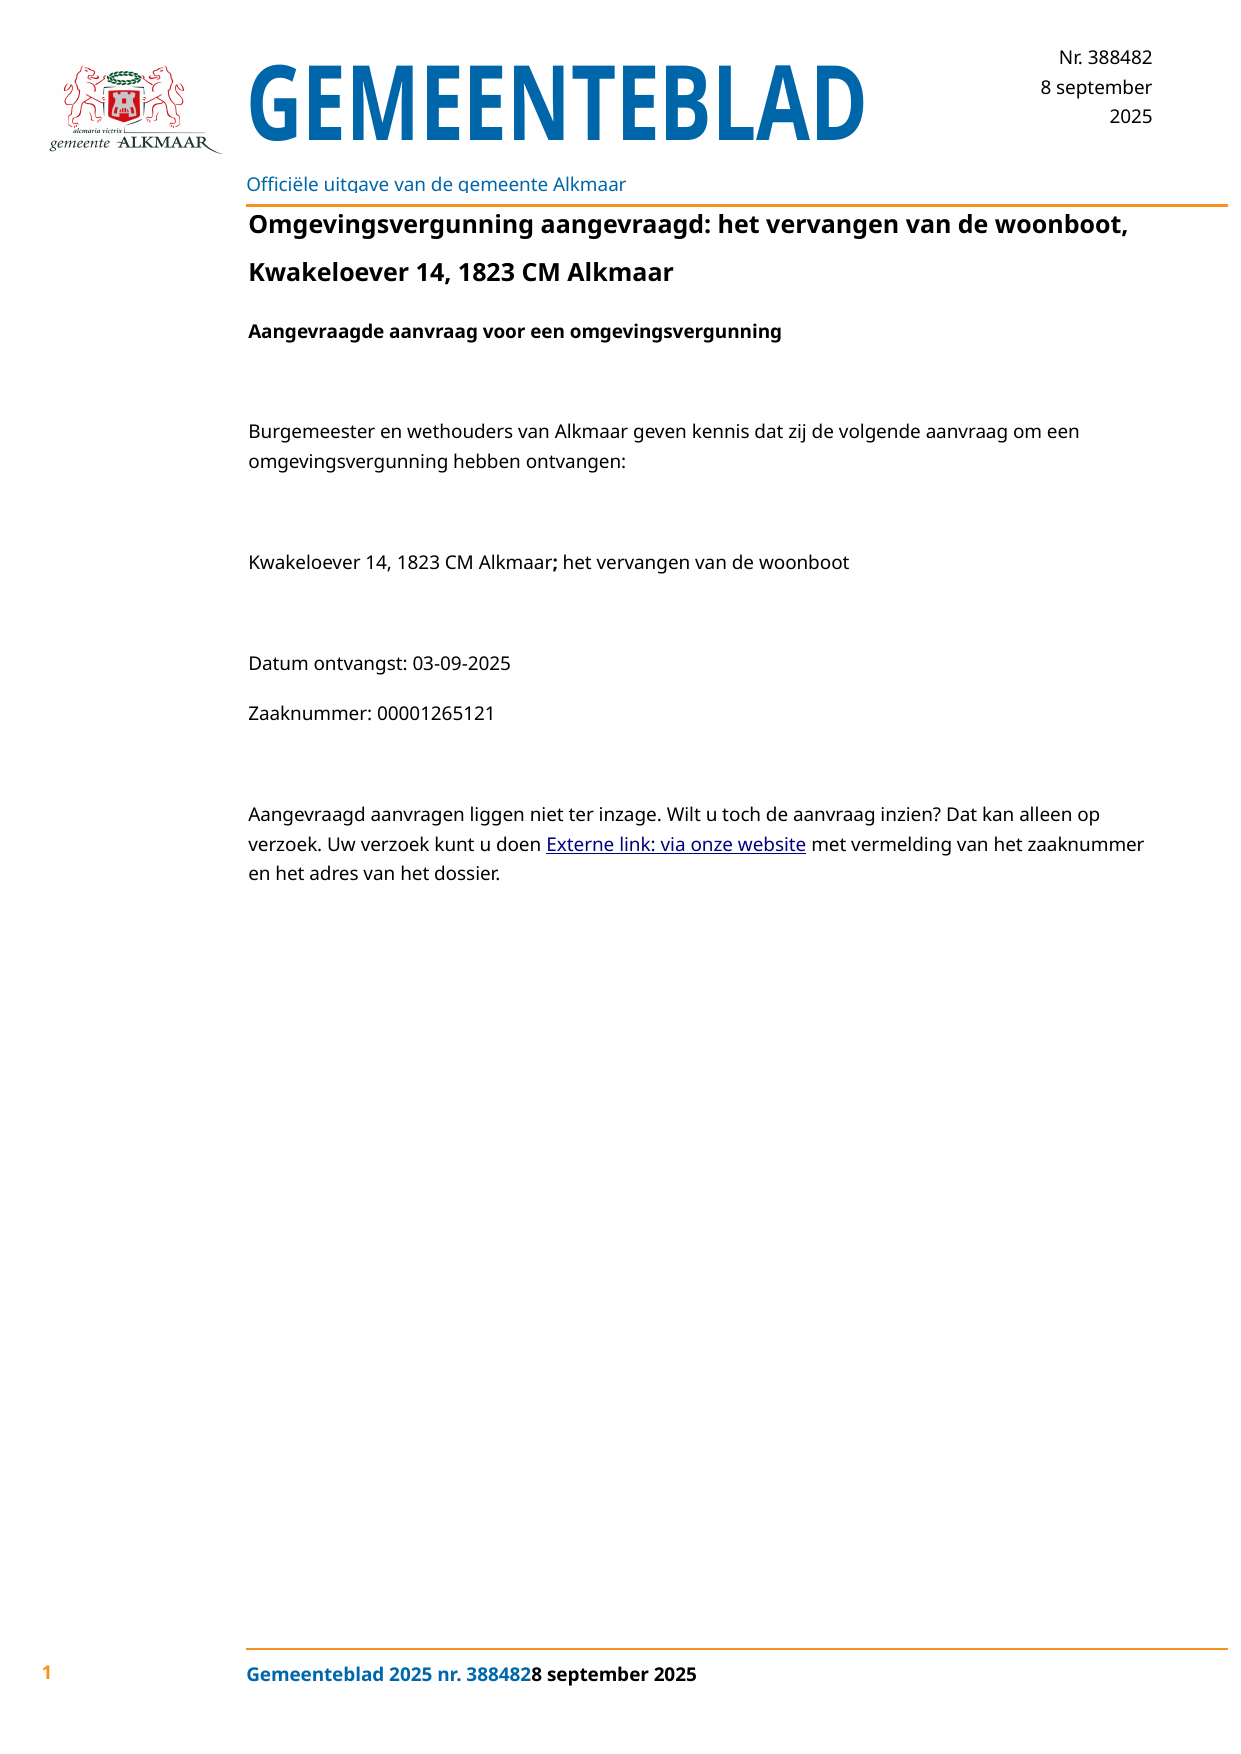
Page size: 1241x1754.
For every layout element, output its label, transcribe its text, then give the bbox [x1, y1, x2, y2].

text Omgevingsvergunning aangevraagd: het vervangen van de woonboot, Kwakeloever 14, 1823 CM Alkmaar [248, 207, 1152, 288]
text Kwakeloever 14, 1823 CM Alkmaar; het vervangen van de woonboot [248, 549, 1152, 575]
text Burgemeester en wethouders van Alkmaar geven kennis dat zij de volgende aanvraag om een omgevingsvergunning hebben ontvangen: [248, 419, 1152, 474]
text Datum ontvangst: 03-09-2025 [248, 650, 1152, 676]
text Aangevraagde aanvraag voor een omgevingsvergunning [248, 318, 1152, 344]
text Aangevraagd aanvragen liggen niet ter inzage. Wilt u toch de aanvraag inzien? Dat kan alleen op verzoek. Uw verzoek kunt u doen Externe link: via onze website met vermelding van het zaaknummer en het adres van het dossier. [248, 801, 1152, 886]
text Zaaknummer: 00001265121 [248, 700, 1152, 726]
picture [41, 47, 231, 172]
